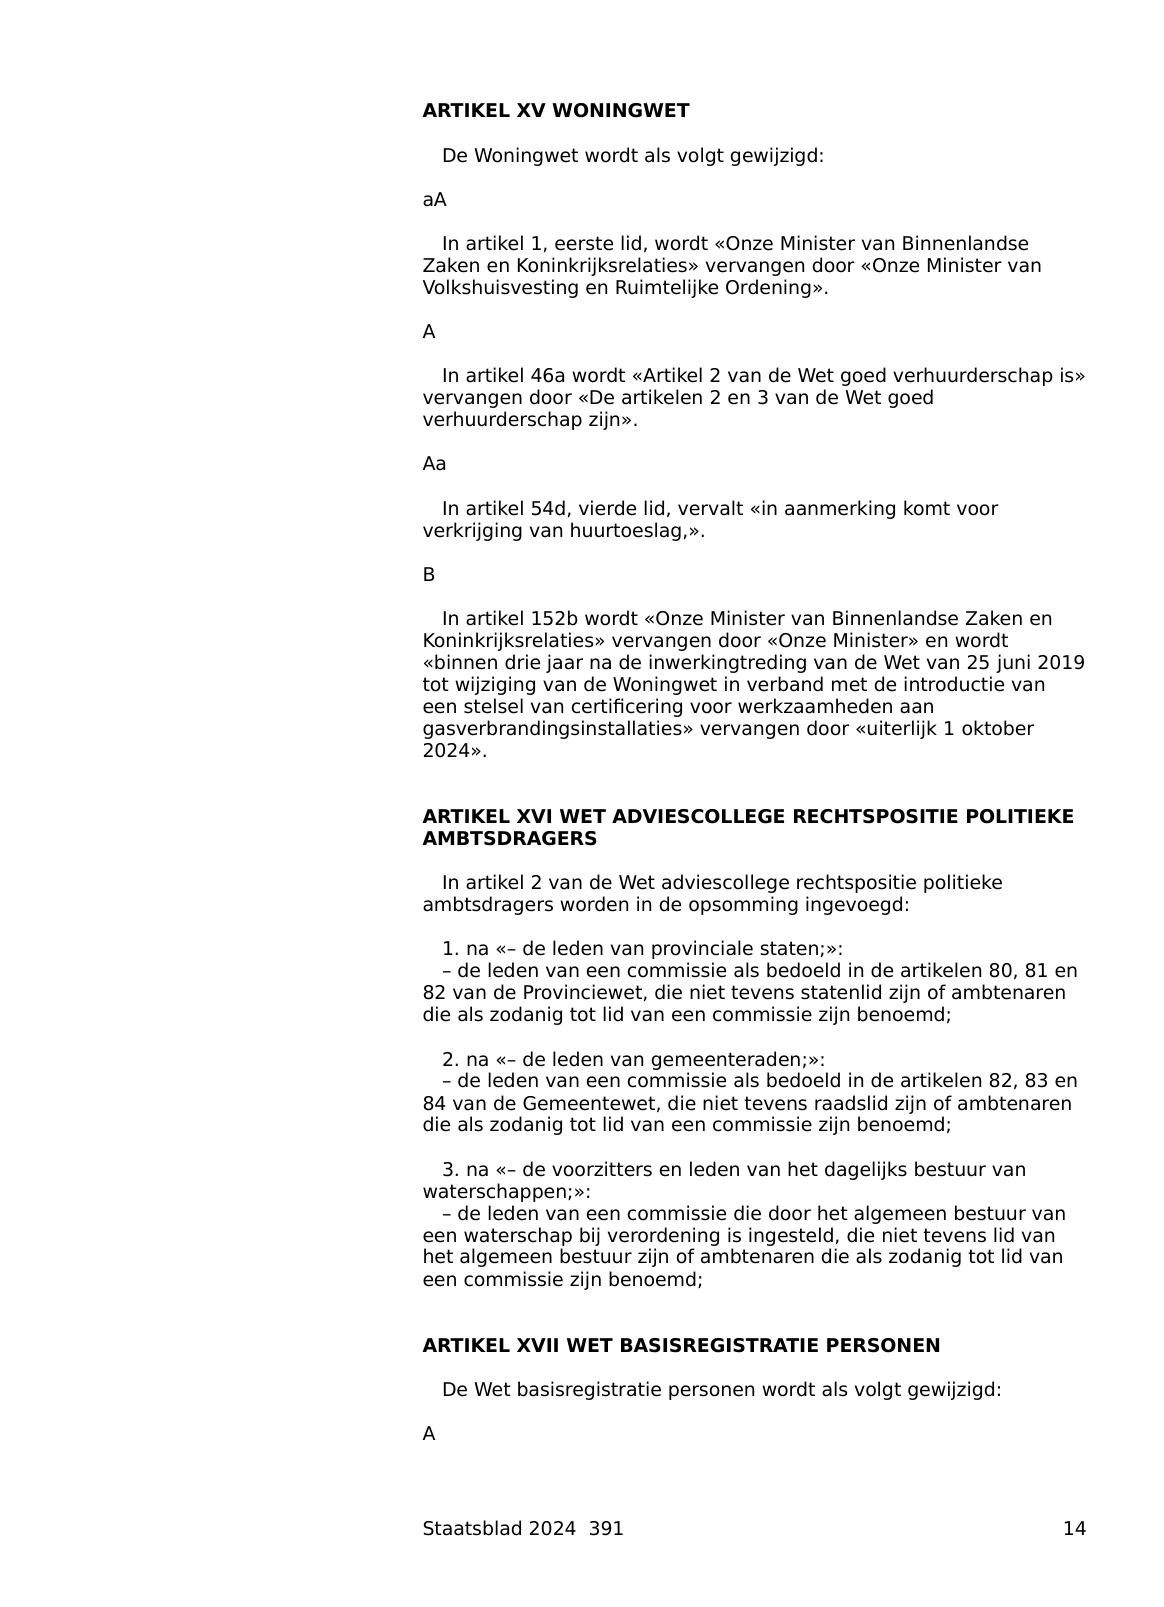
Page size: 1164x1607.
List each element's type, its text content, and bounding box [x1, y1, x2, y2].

text – de leden van een commissie die door het algemeen bestuur van een waterschap bij verordening is ingesteld, die niet tevens lid van het algemeen bestuur zijn of ambtenaren die als zodanig tot lid van een commissie zijn benoemd; [422, 1202, 1087, 1290]
subtitle ARTIKEL XVI WET ADVIESCOLLEGE RECHTSPOSITIE POLITIEKE AMBTSDRAGERS [422, 806, 1087, 850]
text In artikel 54d, vierde lid, vervalt «in aanmerking komt voor verkrijging van huurtoeslag,». [422, 497, 1087, 541]
text In artikel 2 van de Wet adviescollege rechtspositie politieke ambtsdragers worden in de opsomming ingevoegd: [422, 872, 1087, 916]
text – de leden van een commissie als bedoeld in de artikelen 80, 81 en 82 van de Provinciewet, die niet tevens statenlid zijn of ambtenaren die als zodanig tot lid van een commissie zijn benoemd; [422, 960, 1087, 1026]
text B [422, 564, 1087, 586]
subtitle ARTIKEL XV WONINGWET [422, 100, 1087, 122]
text 2. na «– de leden van gemeenteraden;»: [422, 1048, 1087, 1070]
text In artikel 152b wordt «Onze Minister van Binnenlandse Zaken en Koninkrijksrelaties» vervangen door «Onze Minister» en wordt «binnen drie jaar na de inwerkingtreding van de Wet van 25 juni 2019 tot wijziging van de Woningwet in verband met de introductie van een stelsel van certificering voor werkzaamheden aan gasverbrandingsinstallaties» vervangen door «uiterlijk 1 oktober 2024». [422, 608, 1087, 762]
text – de leden van een commissie als bedoeld in de artikelen 82, 83 en 84 van de Gemeentewet, die niet tevens raadslid zijn of ambtenaren die als zodanig tot lid van een commissie zijn benoemd; [422, 1070, 1087, 1136]
text Aa [422, 453, 1087, 475]
text 1. na «– de leden van provinciale staten;»: [422, 938, 1087, 960]
text In artikel 1, eerste lid, wordt «Onze Minister van Binnenlandse Zaken en Koninkrijksrelaties» vervangen door «Onze Minister van Volkshuisvesting en Ruimtelijke Ordening». [422, 233, 1087, 299]
subtitle ARTIKEL XVII WET BASISREGISTRATIE PERSONEN [422, 1335, 1087, 1357]
text In artikel 46a wordt «Artikel 2 van de Wet goed verhuurderschap is» vervangen door «De artikelen 2 en 3 van de Wet goed verhuurderschap zijn». [422, 365, 1087, 431]
text De Woningwet wordt als volgt gewijzigd: [422, 144, 1087, 167]
text aA [422, 189, 1087, 211]
text 3. na «– de voorzitters en leden van het dagelijks bestuur van waterschappen;»: [422, 1158, 1087, 1202]
text A [422, 321, 1087, 343]
text A [422, 1423, 1087, 1445]
text De Wet basisregistratie personen wordt als volgt gewijzigd: [422, 1379, 1087, 1401]
